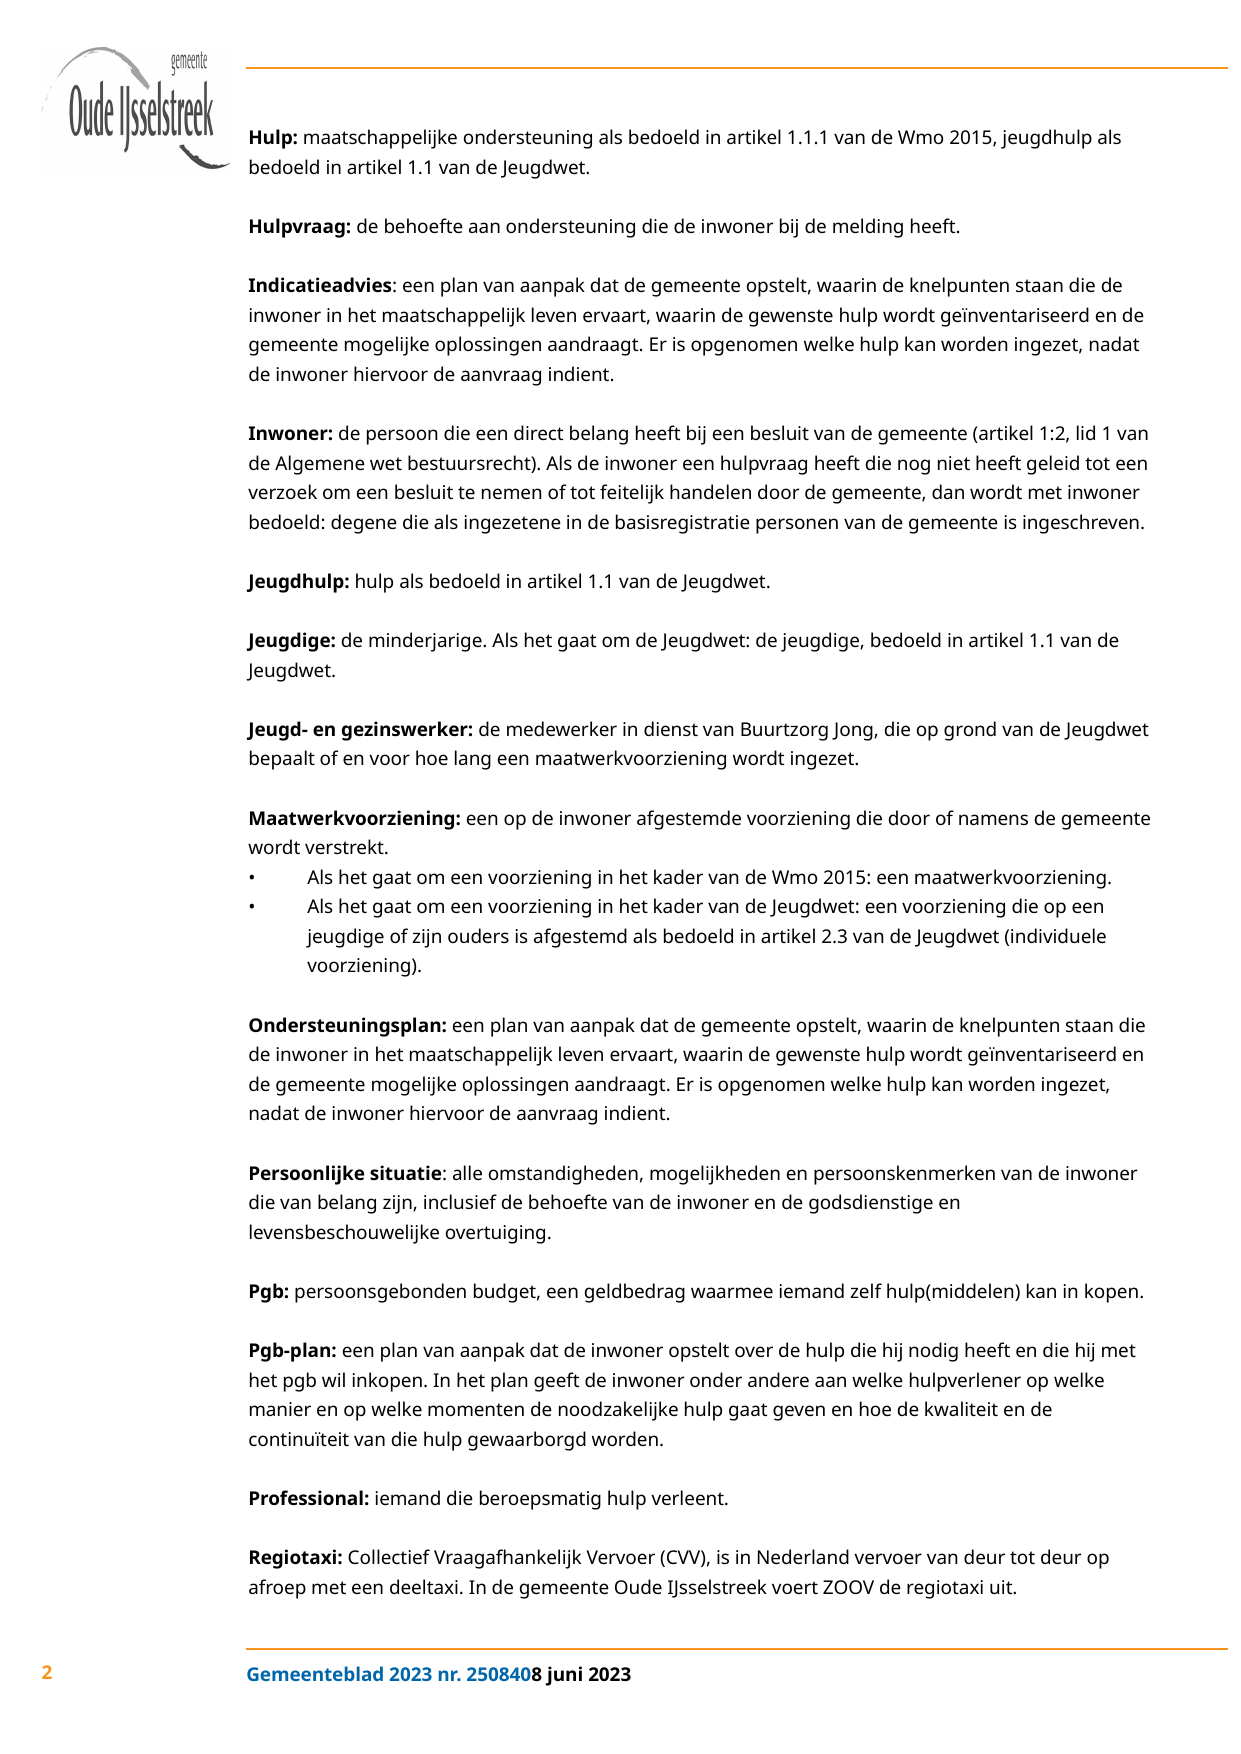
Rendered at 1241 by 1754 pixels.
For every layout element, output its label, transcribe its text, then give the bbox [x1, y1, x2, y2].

text Indicatieadvies: een plan van aanpak dat de gemeente opstelt, waarin de knelpunten staan die de inwoner in het maatschappelijk leven ervaart, waarin de gewenste hulp wordt geïnventariseerd en de gemeente mogelijke oplossingen aandraagt. Er is opgenomen welke hulp kan worden ingezet, nadat de inwoner hiervoor de aanvraag indient. [248, 272, 1152, 387]
text Ondersteuningsplan: een plan van aanpak dat de gemeente opstelt, waarin de knelpunten staan die de inwoner in het maatschappelijk leven ervaart, waarin de gewenste hulp wordt geïnventariseerd en de gemeente mogelijke oplossingen aandraagt. Er is opgenomen welke hulp kan worden ingezet, nadat de inwoner hiervoor de aanvraag indient. [248, 1012, 1152, 1126]
list Als het gaat om een voorziening in het kader van de Wmo 2015: een maatwerkvoorziening. [248, 864, 1152, 890]
text Professional: iemand die beroepsmatig hulp verleent. [248, 1485, 1152, 1511]
text Inwoner: de persoon die een direct belang heeft bij een besluit van de gemeente (artikel 1:2, lid 1 van de Algemene wet bestuursrecht). Als de inwoner een hulpvraag heeft die nog niet heeft geleid tot een verzoek om een besluit te nemen of tot feitelijk handelen door de gemeente, dan wordt met inwoner bedoeld: degene die als ingezetene in de basisregistratie personen van de gemeente is ingeschreven. [248, 420, 1152, 535]
list Als het gaat om een voorziening in het kader van de Jeugdwet: een voorziening die op een jeugdige of zijn ouders is afgestemd als bedoeld in artikel 2.3 van de Jeugdwet (individuele voorziening). [248, 893, 1152, 978]
picture [41, 47, 231, 172]
text Persoonlijke situatie: alle omstandigheden, mogelijkheden en persoonskenmerken van de inwoner die van belang zijn, inclusief de behoefte van de inwoner en de godsdienstige en levensbeschouwelijke overtuiging. [248, 1160, 1152, 1245]
text Hulp: maatschappelijke ondersteuning als bedoeld in artikel 1.1.1 van de Wmo 2015, jeugdhulp als bedoeld in artikel 1.1 van de Jeugdwet. [248, 124, 1152, 180]
text Jeugd- en gezinswerker: de medewerker in dienst van Buurtzorg Jong, die op grond van de Jeugdwet bepaalt of en voor hoe lang een maatwerkvoorziening wordt ingezet. [248, 716, 1152, 771]
text Jeugdhulp: hulp als bedoeld in artikel 1.1 van de Jeugdwet. [248, 568, 1152, 594]
text Pgb-plan: een plan van aanpak dat de inwoner opstelt over de hulp die hij nodig heeft en die hij met het pgb wil inkopen. In het plan geeft de inwoner onder andere aan welke hulpverlener op welke manier en op welke momenten de noodzakelijke hulp gaat geven en hoe de kwaliteit en de continuïteit van die hulp gewaarborgd worden. [248, 1337, 1152, 1452]
text Pgb: persoonsgebonden budget, een geldbedrag waarmee iemand zelf hulp(middelen) kan in kopen. [248, 1278, 1152, 1304]
text Maatwerkvoorziening: een op de inwoner afgestemde voorziening die door of namens de gemeente wordt verstrekt. [248, 805, 1152, 860]
text Hulpvraag: de behoefte aan ondersteuning die de inwoner bij de melding heeft. [248, 213, 1152, 239]
text Jeugdige: de minderjarige. Als het gaat om de Jeugdwet: de jeugdige, bedoeld in artikel 1.1 van de Jeugdwet. [248, 627, 1152, 683]
text Regiotaxi: Collectief Vraagafhankelijk Vervoer (CVV), is in Nederland vervoer van deur tot deur op afroep met een deeltaxi. In de gemeente Oude IJsselstreek voert ZOOV de regiotaxi uit. [248, 1544, 1152, 1600]
